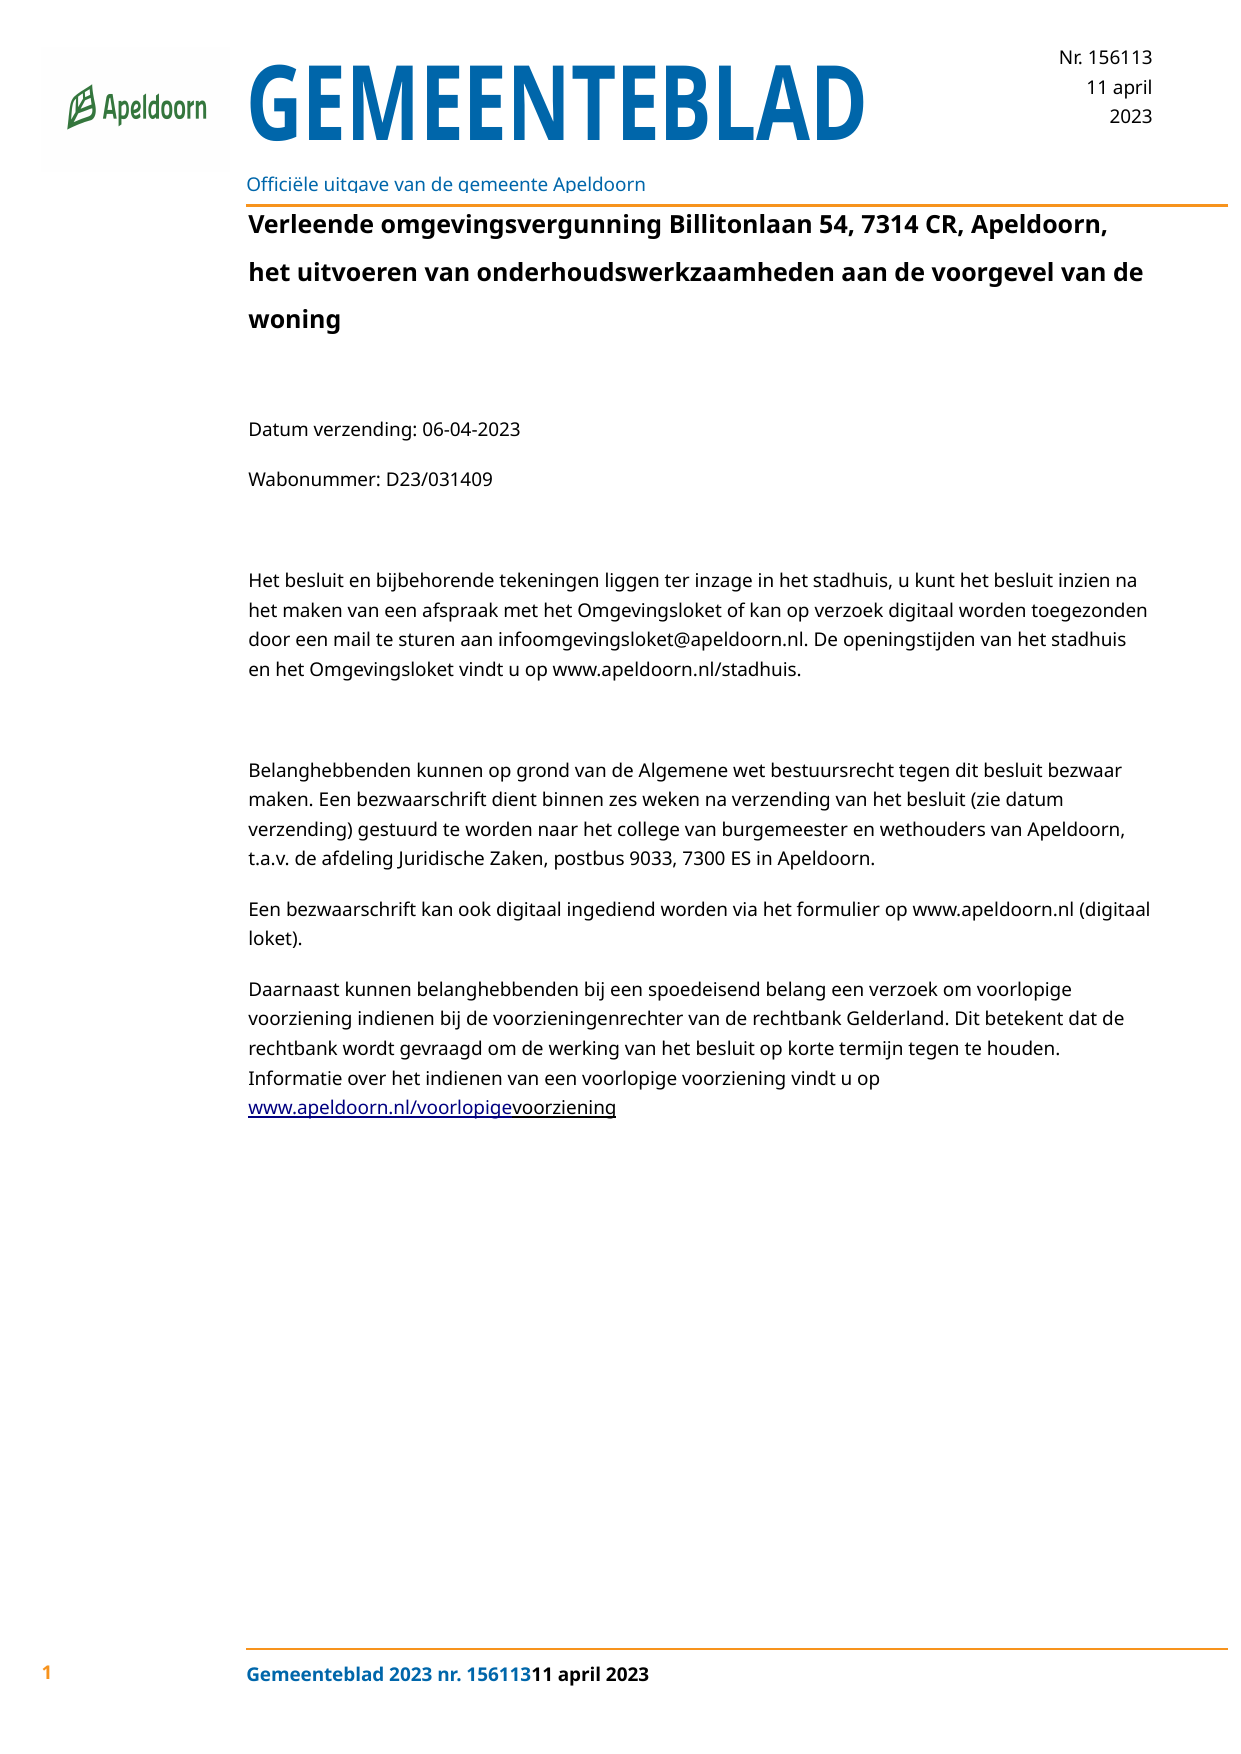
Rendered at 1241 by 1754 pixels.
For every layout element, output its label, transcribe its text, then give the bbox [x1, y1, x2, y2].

text Belanghebbenden kunnen op grond van de Algemene wet bestuursrecht tegen dit besluit bezwaar maken. Een bezwaarschrift dient binnen zes weken na verzending van het besluit (zie datum verzending) gestuurd te worden naar het college van burgemeester en wethouders van Apeldoorn, t.a.v. de afdeling Juridische Zaken, postbus 9033, 7300 ES in Apeldoorn. [248, 757, 1152, 871]
text Daarnaast kunnen belanghebbenden bij een spoedeisend belang een verzoek om voorlopige voorziening indienen bij de voorzieningenrechter van de rechtbank Gelderland. Dit betekent dat de rechtbank wordt gevraagd om de werking van het besluit op korte termijn tegen te houden. Informatie over het indienen van een voorlopige voorziening vindt u op www.apeldoorn.nl/voorlopigevoorziening [248, 976, 1152, 1120]
picture [41, 47, 231, 172]
text Een bezwaarschrift kan ook digitaal ingediend worden via het formulier op www.apeldoorn.nl (digitaal loket). [248, 896, 1152, 951]
text Verleende omgevingsvergunning Billitonlaan 54, 7314 CR, Apeldoorn, het uitvoeren van onderhoudswerkzaamheden aan de voorgevel van de woning [248, 207, 1152, 336]
text Datum verzending: 06-04-2023 [248, 416, 1152, 442]
text Het besluit en bijbehorende tekeningen liggen ter inzage in het stadhuis, u kunt het besluit inzien na het maken van een afspraak met het Omgevingsloket of kan op verzoek digitaal worden toegezonden door een mail te sturen aan infoomgevingsloket@apeldoorn.nl. De openingstijden van het stadhuis en het Omgevingsloket vindt u op www.apeldoorn.nl/stadhuis. [248, 567, 1152, 682]
text Wabonummer: D23/031409 [248, 466, 1152, 492]
